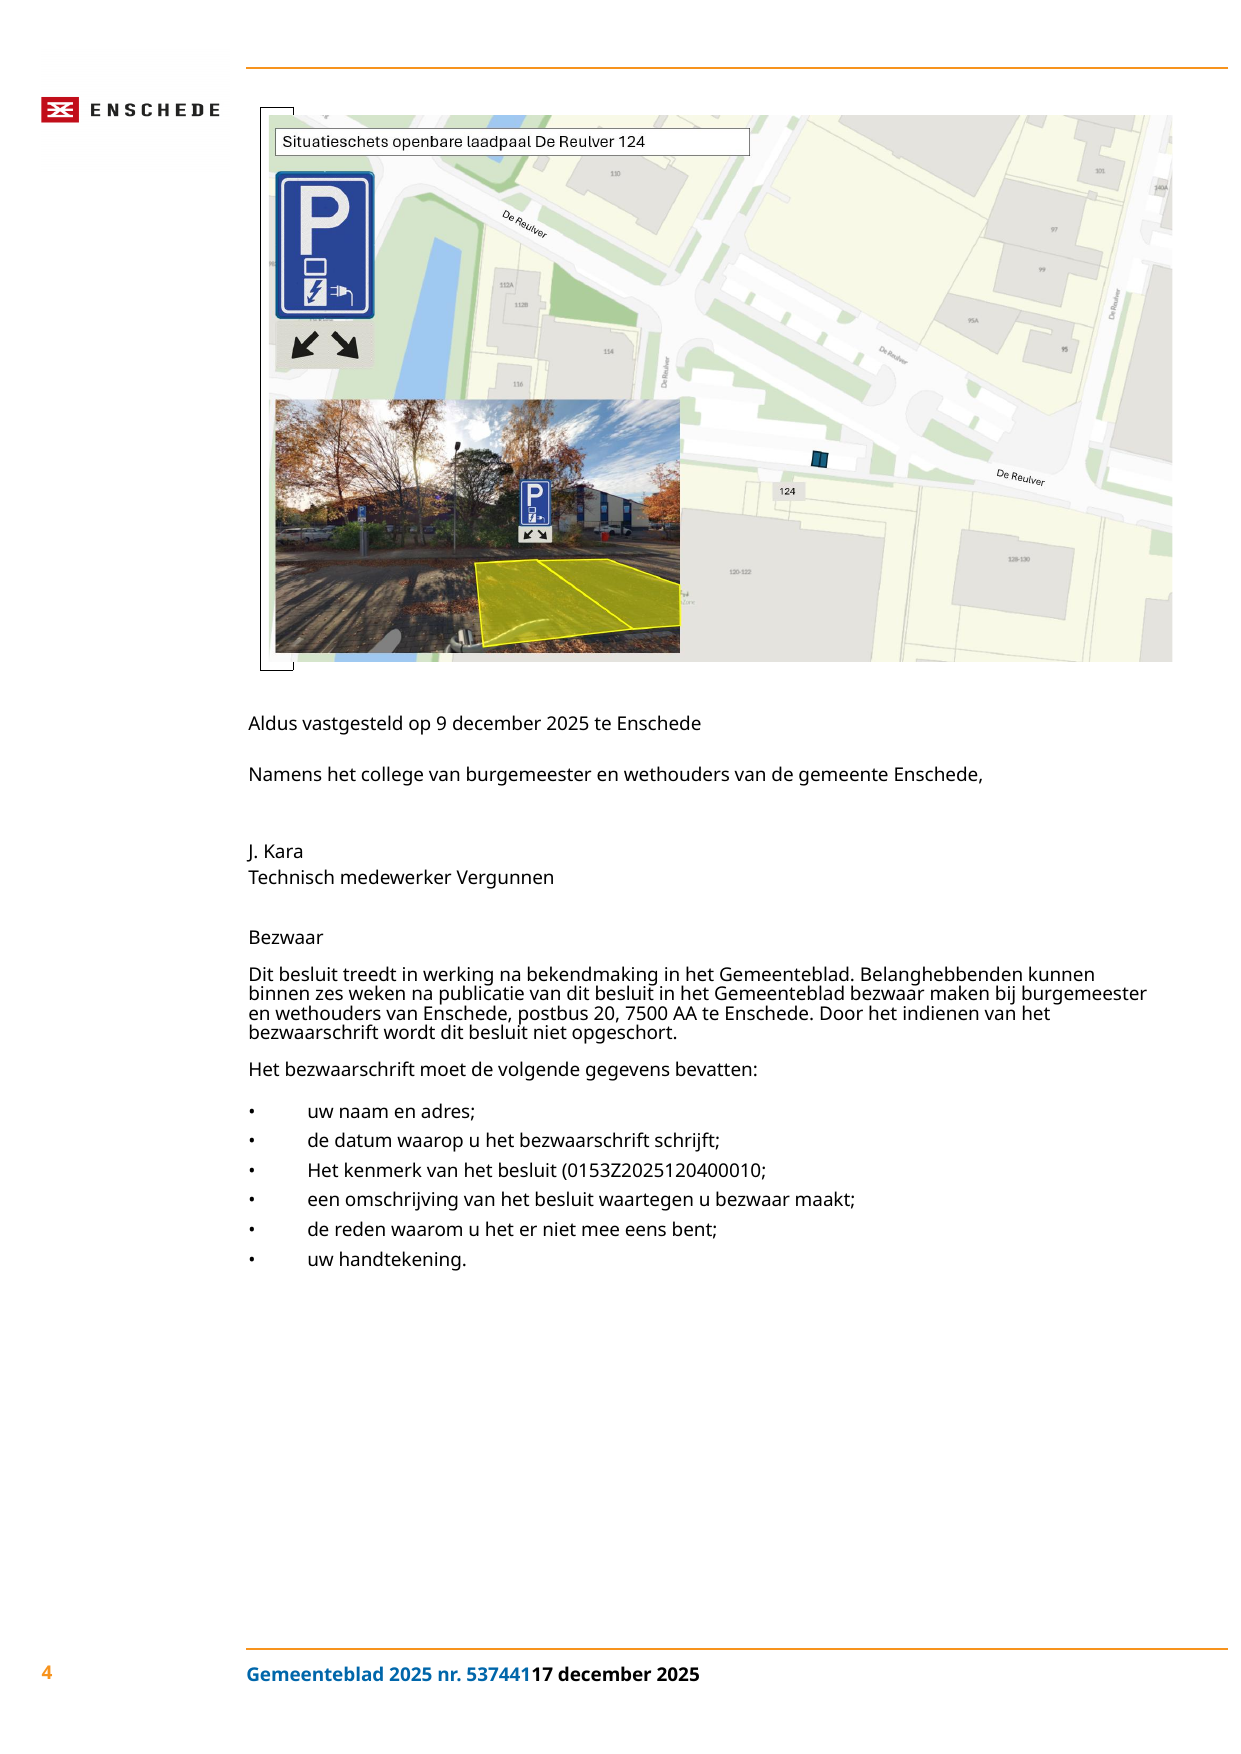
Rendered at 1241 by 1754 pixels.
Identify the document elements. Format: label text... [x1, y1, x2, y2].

list de datum waarop u het bezwaarschrift schrijft; [248, 1127, 1152, 1153]
text Het bezwaarschrift moet de volgende gegevens bevatten: [248, 1061, 1152, 1080]
text Bezwaar [248, 929, 1152, 948]
text Aldus vastgesteld op 9 december 2025 te Enschede [248, 710, 1152, 735]
list uw naam en adres; [248, 1098, 1152, 1124]
picture [268, 115, 1173, 662]
list een omschrijving van het besluit waartegen u bezwaar maakt; [248, 1187, 1152, 1212]
list de reden waarom u het er niet mee eens bent; [248, 1216, 1152, 1242]
list uw handtekening. [248, 1246, 1152, 1272]
list Het kenmerk van het besluit (0153Z2025120400010; [248, 1157, 1152, 1183]
text Technisch medewerker Vergunnen [248, 864, 1152, 890]
text Namens het college van burgemeester en wethouders van de gemeente Enschede, [248, 761, 1152, 787]
text Dit besluit treedt in werking na bekendmaking in het Gemeenteblad. Belanghebbenden kunnen binnen zes weken na publicatie van dit besluit in het Gemeenteblad bezwaar maken bij burgemeester en wethouders van Enschede, postbus 20, 7500 AA te Enschede. Door het indienen van het bezwaarschrift wordt dit besluit niet opgeschort. [248, 966, 1152, 1043]
text J. Kara [248, 838, 1152, 864]
picture [41, 47, 231, 172]
